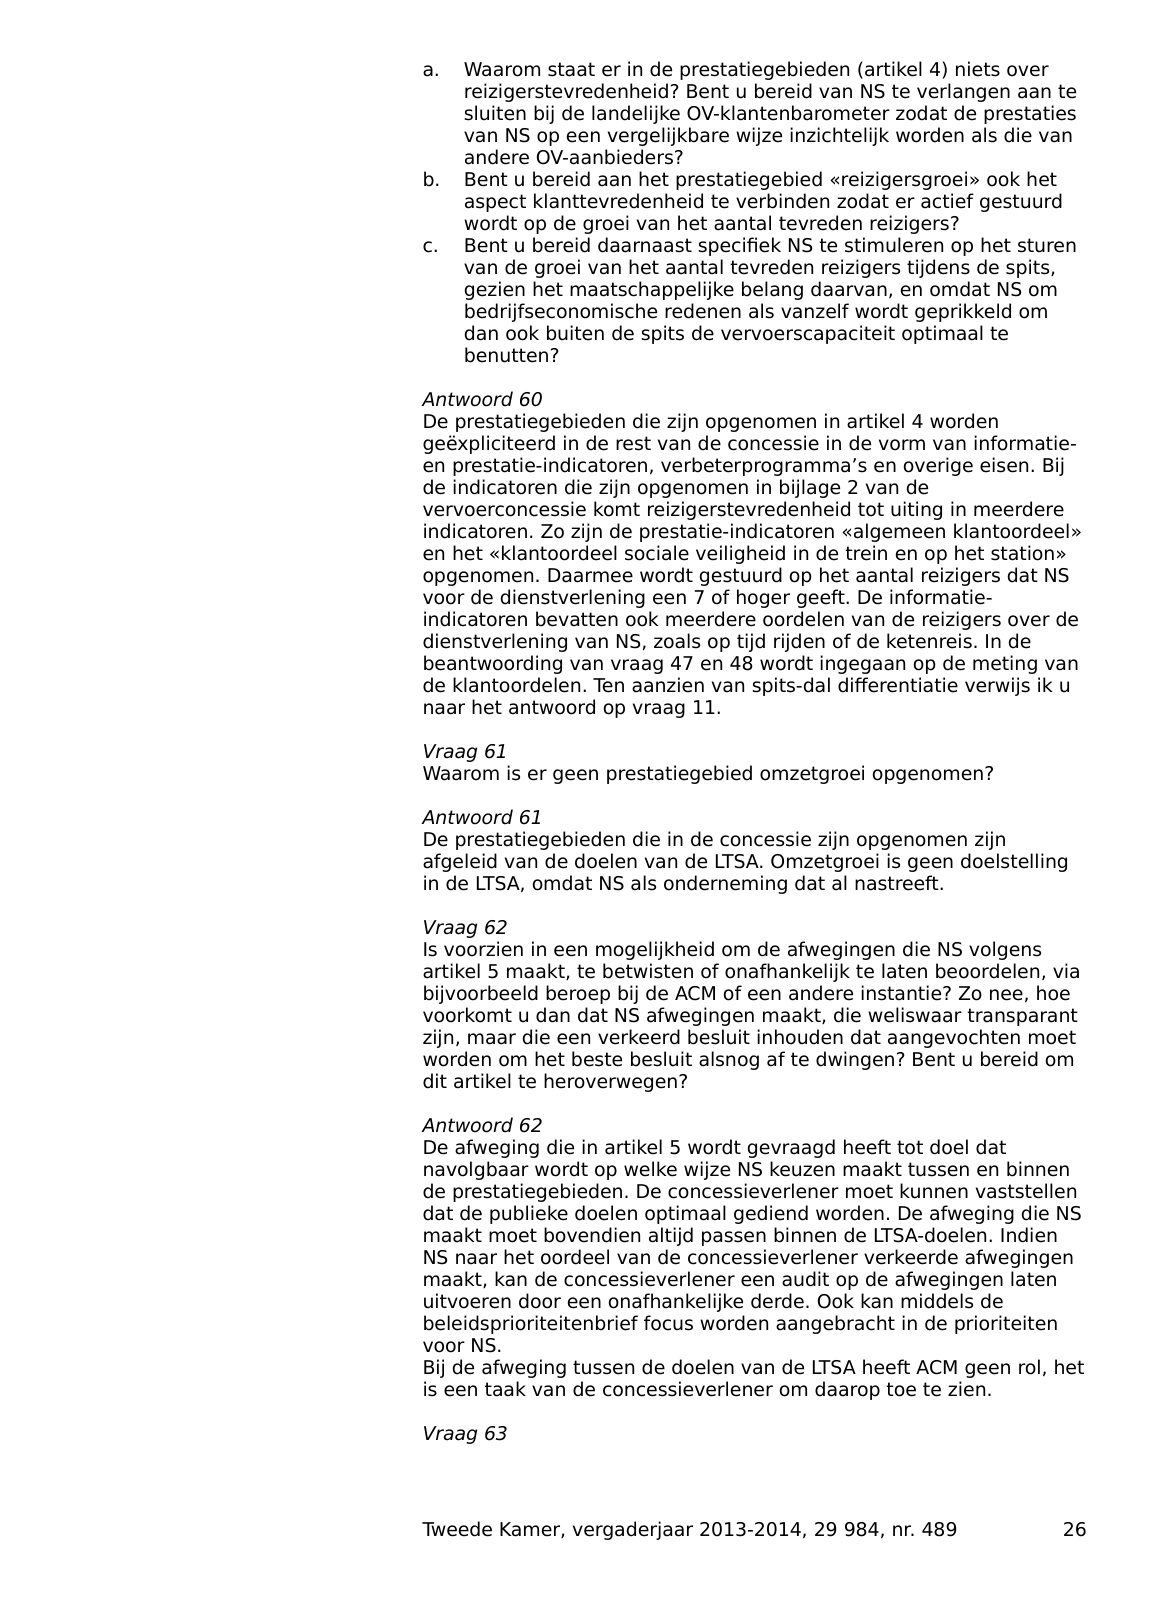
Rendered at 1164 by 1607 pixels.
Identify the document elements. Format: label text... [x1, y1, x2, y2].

text Antwoord 62 [422, 1115, 1087, 1137]
text Vraag 62 [422, 917, 1087, 939]
text Waarom is er geen prestatiegebied omzetgroei opgenomen? [422, 763, 1087, 785]
text Vraag 61 [422, 741, 1087, 763]
text Antwoord 60 [422, 389, 1087, 411]
text Antwoord 61 [422, 807, 1087, 829]
text Vraag 63 [422, 1423, 1087, 1445]
text De prestatiegebieden die in de concessie zijn opgenomen zijn afgeleid van de doelen van de LTSA. Omzetgroei is geen doelstelling in de LTSA, omdat NS als onderneming dat al nastreeft. [422, 829, 1087, 895]
text De afweging die in artikel 5 wordt gevraagd heeft tot doel dat navolgbaar wordt op welke wijze NS keuzen maakt tussen en binnen de prestatiegebieden. De concessieverlener moet kunnen vaststellen dat de publieke doelen optimaal gediend worden. De afweging die NS maakt moet bovendien altijd passen binnen de LTSA-doelen. Indien NS naar het oordeel van de concessieverlener verkeerde afwegingen maakt, kan de concessieverlener een audit op de afwegingen laten uitvoeren door een onafhankelijke derde. Ook kan middels de beleidsprioriteitenbrief focus worden aangebracht in de prioriteiten voor NS. [422, 1137, 1087, 1357]
text a. Waarom staat er in de prestatiegebieden (artikel 4) niets over reizigerstevredenheid? Bent u bereid van NS te verlangen aan te sluiten bij de landelijke OV-klantenbarometer zodat de prestaties van NS op een vergelijkbare wijze inzichtelijk worden als die van andere OV-aanbieders? [422, 59, 1087, 169]
text Is voorzien in een mogelijkheid om de afwegingen die NS volgens artikel 5 maakt, te betwisten of onafhankelijk te laten beoordelen, via bijvoorbeeld beroep bij de ACM of een andere instantie? Zo nee, hoe voorkomt u dan dat NS afwegingen maakt, die weliswaar transparant zijn, maar die een verkeerd besluit inhouden dat aangevochten moet worden om het beste besluit alsnog af te dwingen? Bent u bereid om dit artikel te heroverwegen? [422, 939, 1087, 1093]
text De prestatiegebieden die zijn opgenomen in artikel 4 worden geëxpliciteerd in de rest van de concessie in de vorm van informatie- en prestatie-indicatoren, verbeterprogramma’s en overige eisen. Bij de indicatoren die zijn opgenomen in bijlage 2 van de vervoerconcessie komt reizigerstevredenheid tot uiting in meerdere indicatoren. Zo zijn de prestatie-indicatoren «algemeen klantoordeel» en het «klantoordeel sociale veiligheid in de trein en op het station» opgenomen. Daarmee wordt gestuurd op het aantal reizigers dat NS voor de dienstverlening een 7 of hoger geeft. De informatie-indicatoren bevatten ook meerdere oordelen van de reizigers over de dienstverlening van NS, zoals op tijd rijden of de ketenreis. In de beantwoording van vraag 47 en 48 wordt ingegaan op de meting van de klantoordelen. Ten aanzien van spits-dal differentiatie verwijs ik u naar het antwoord op vraag 11. [422, 411, 1087, 719]
text c. Bent u bereid daarnaast specifiek NS te stimuleren op het sturen van de groei van het aantal tevreden reizigers tijdens de spits, gezien het maatschappelijke belang daarvan, en omdat NS om bedrijfseconomische redenen als vanzelf wordt geprikkeld om dan ook buiten de spits de vervoerscapaciteit optimaal te benutten? [422, 235, 1087, 367]
text b. Bent u bereid aan het prestatiegebied «reizigersgroei» ook het aspect klanttevredenheid te verbinden zodat er actief gestuurd wordt op de groei van het aantal tevreden reizigers? [422, 169, 1087, 235]
text Bij de afweging tussen de doelen van de LTSA heeft ACM geen rol, het is een taak van de concessieverlener om daarop toe te zien. [422, 1357, 1087, 1401]
